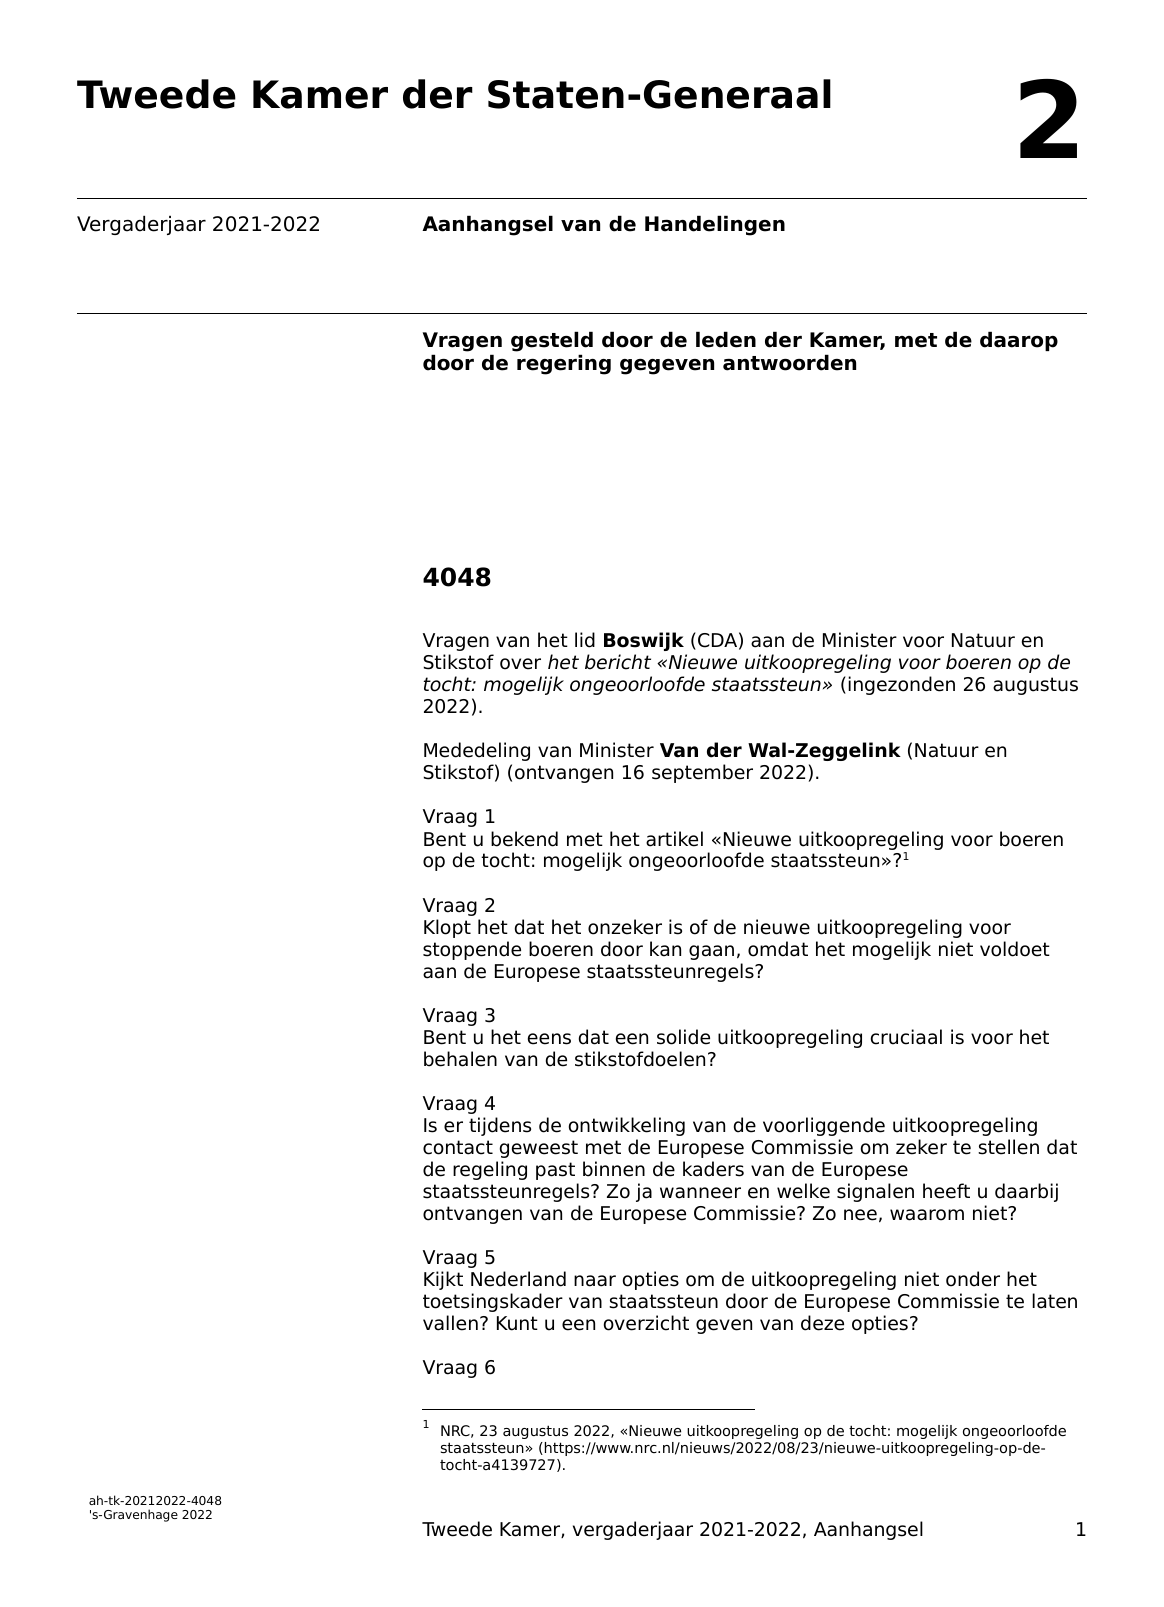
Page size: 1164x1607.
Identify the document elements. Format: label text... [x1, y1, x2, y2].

text Vraag 3 [422, 1005, 1087, 1027]
text Mededeling van Minister Van der Wal-Zeggelink (Natuur en Stikstof) (ontvangen 16 september 2022). [422, 740, 1087, 784]
table_cell [77, 314, 422, 375]
table_cell Aanhangsel van de Handelingen [422, 199, 1087, 313]
text Vraag 5 [422, 1247, 1087, 1269]
text Vragen van het lid Boswijk (CDA) aan de Minister voor Natuur en Stikstof over het bericht «Nieuwe uitkoopregeling voor boeren op de tocht: mogelijk ongeoorloofde staatssteun» (ingezonden 26 augustus 2022). [422, 630, 1087, 718]
text Klopt het dat het onzeker is of de nieuwe uitkoopregeling voor stoppende boeren door kan gaan, omdat het mogelijk niet voldoet aan de Europese staatssteunregels? [422, 917, 1087, 982]
text 4048 [422, 563, 1087, 592]
text Vraag 4 [422, 1093, 1087, 1115]
text Kijkt Nederland naar opties om de uitkoopregeling niet onder het toetsingskader van staatssteun door de Europese Commissie te laten vallen? Kunt u een overzicht geven van deze opties? [422, 1269, 1087, 1335]
text Bent u bekend met het artikel «Nieuwe uitkoopregeling voor boeren op de tocht: mogelijk ongeoorloofde staatssteun»? [422, 828, 1087, 872]
table_header 2 [886, 59, 1087, 198]
table_cell Vergaderjaar 2021-2022 [77, 199, 422, 313]
text Vraag 6 [422, 1357, 1087, 1379]
text Vraag 2 [422, 894, 1087, 917]
text 's-Gravenhage 2022 [88, 1508, 323, 1522]
text ah-tk-20212022-4048 [88, 1494, 323, 1508]
text Is er tijdens de ontwikkeling van de voorliggende uitkoopregeling contact geweest met de Europese Commissie om zeker te stellen dat de regeling past binnen de kaders van de Europese staatssteunregels? Zo ja wanneer en welke signalen heeft u daarbij ontvangen van de Europese Commissie? Zo nee, waarom niet? [422, 1115, 1087, 1225]
text Bent u het eens dat een solide uitkoopregeling cruciaal is voor het behalen van de stikstofdoelen? [422, 1027, 1087, 1071]
text Vraag 1 [422, 806, 1087, 828]
table_cell Vragen gesteld door de leden der Kamer, met de daarop door de regering gegeven antwoorden [422, 314, 1087, 375]
text NRC, 23 augustus 2022, «Nieuwe uitkoopregeling op de tocht: mogelijk ongeoorloofde staatssteun» (https://www.nrc.nl/nieuws/2022/08/23/nieuwe-uitkoopregeling-op-de-tocht-a4139727). [422, 1418, 1087, 1474]
table_header Tweede Kamer der Staten-Generaal [77, 59, 886, 198]
